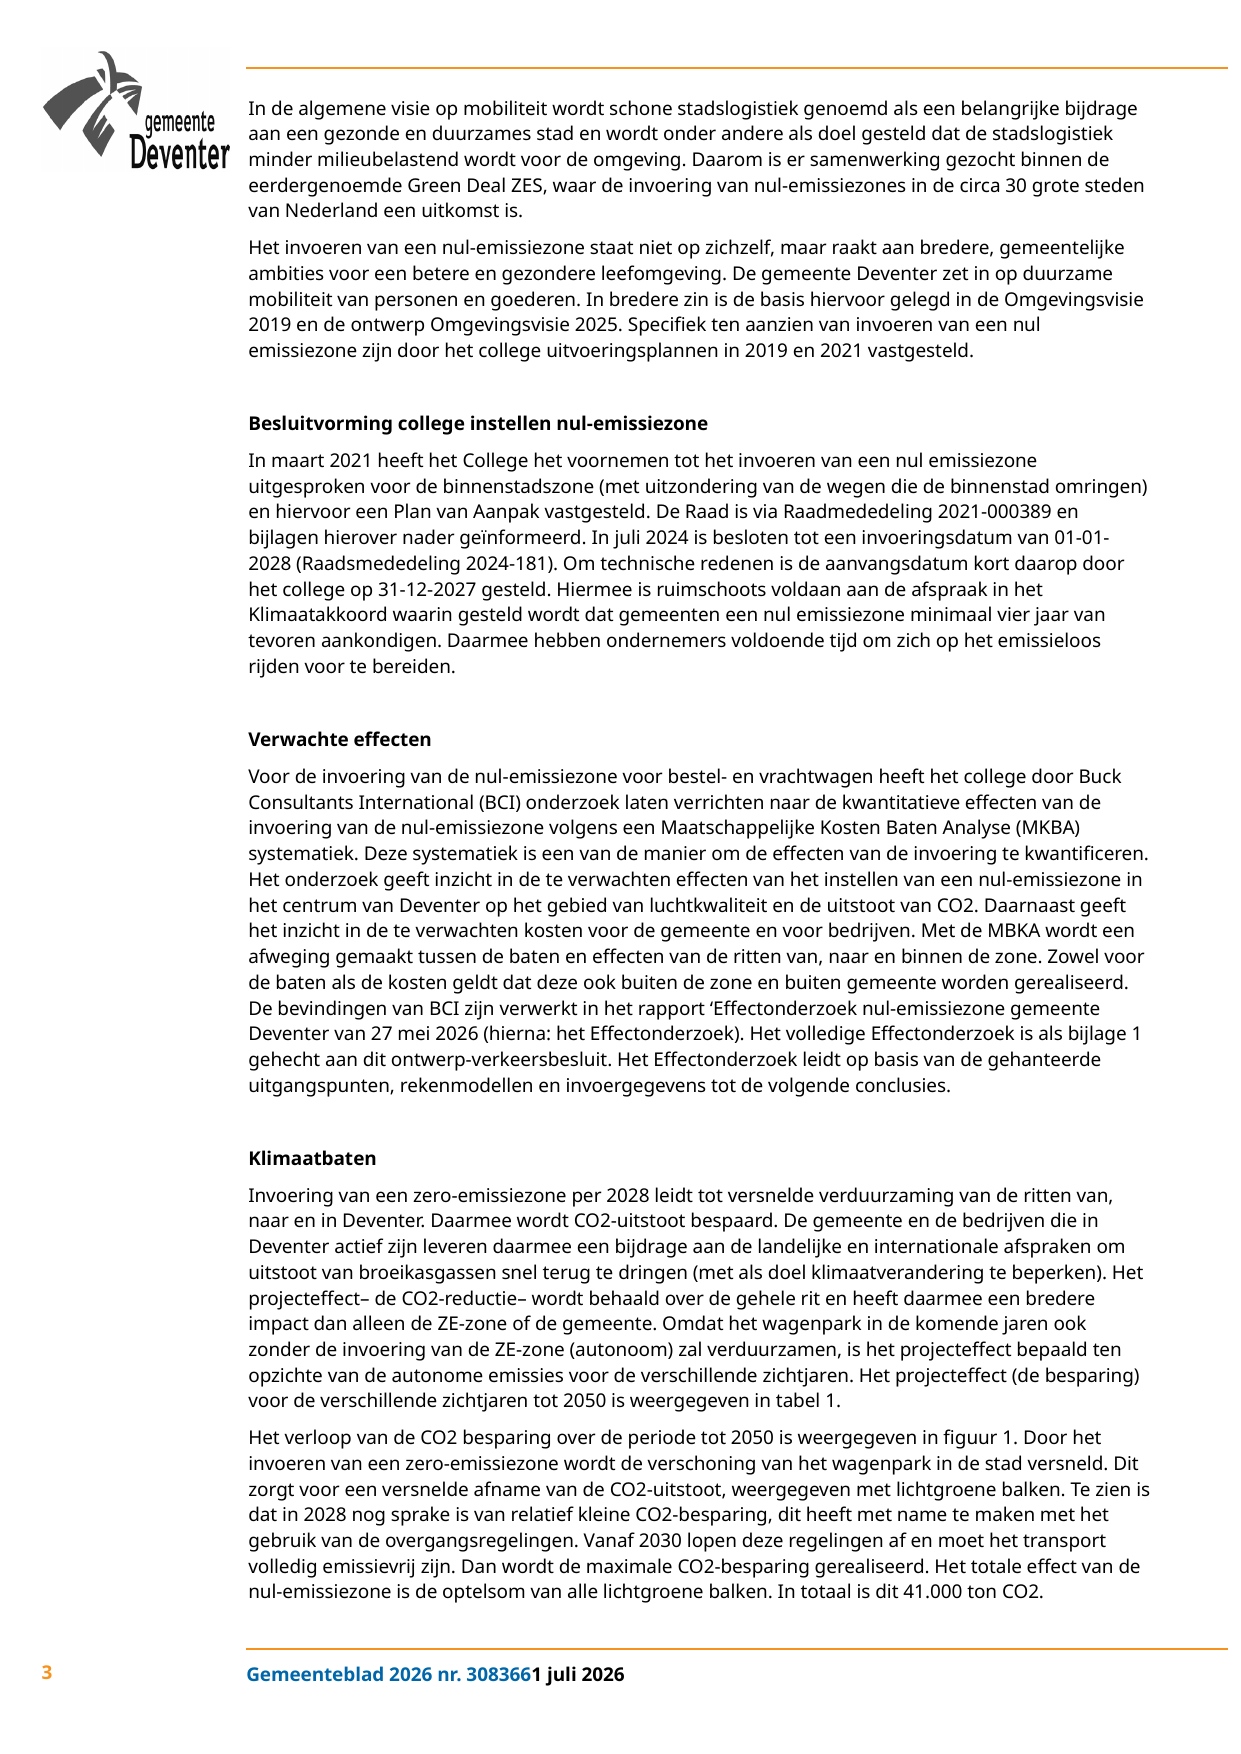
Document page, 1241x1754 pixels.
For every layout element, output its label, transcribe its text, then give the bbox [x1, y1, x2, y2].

text Klimaatbaten [248, 1145, 1152, 1171]
text Voor de invoering van de nul-emissiezone voor bestel- en vrachtwagen heeft het college door Buck Consultants International (BCI) onderzoek laten verrichten naar de kwantitatieve effecten van de invoering van de nul-emissiezone volgens een Maatschappelijke Kosten Baten Analyse (MKBA) systematiek. Deze systematiek is een van de manier om de effecten van de invoering te kwantificeren. Het onderzoek geeft inzicht in de te verwachten effecten van het instellen van een nul-emissiezone in het centrum van Deventer op het gebied van luchtkwaliteit en de uitstoot van CO2. Daarnaast geeft het inzicht in de te verwachten kosten voor de gemeente en voor bedrijven. Met de MBKA wordt een afweging gemaakt tussen de baten en effecten van de ritten van, naar en binnen de zone. Zowel voor de baten als de kosten geldt dat deze ook buiten de zone en buiten gemeente worden gerealiseerd. De bevindingen van BCI zijn verwerkt in het rapport ‘Effectonderzoek nul-emissiezone gemeente Deventer van 27 mei 2026 (hierna: het Effectonderzoek). Het volledige Effectonderzoek is als bijlage 1 gehecht aan dit ontwerp-verkeersbesluit. Het Effectonderzoek leidt op basis van de gehanteerde uitgangspunten, rekenmodellen en invoergegevens tot de volgende conclusies. [248, 763, 1152, 1098]
text Besluitvorming college instellen nul-emissiezone [248, 411, 1152, 436]
text Het invoeren van een nul-emissiezone staat niet op zichzelf, maar raakt aan bredere, gemeentelijke ambities voor een betere en gezondere leefomgeving. De gemeente Deventer zet in op duurzame mobiliteit van personen en goederen. In bredere zin is de basis hiervoor gelegd in de Omgevingsvisie 2019 en de ontwerp Omgevingsvisie 2025. Specifiek ten aanzien van invoeren van een nul emissiezone zijn door het college uitvoeringsplannen in 2019 en 2021 vastgesteld. [248, 234, 1152, 363]
picture [41, 47, 231, 172]
text Invoering van een zero-emissiezone per 2028 leidt tot versnelde verduurzaming van de ritten van, naar en in Deventer. Daarmee wordt CO2-uitstoot bespaard. De gemeente en de bedrijven die in Deventer actief zijn leveren daarmee een bijdrage aan de landelijke en internationale afspraken om uitstoot van broeikasgassen snel terug te dringen (met als doel klimaatverandering te beperken). Het projecteffect– de CO2-reductie– wordt behaald over de gehele rit en heeft daarmee een bredere impact dan alleen de ZE-zone of de gemeente. Omdat het wagenpark in de komende jaren ook zonder de invoering van de ZE-zone (autonoom) zal verduurzamen, is het projecteffect bepaald ten opzichte van de autonome emissies voor de verschillende zichtjaren. Het projecteffect (de besparing) voor de verschillende zichtjaren tot 2050 is weergegeven in tabel 1. [248, 1182, 1152, 1413]
text In maart 2021 heeft het College het voornemen tot het invoeren van een nul emissiezone uitgesproken voor de binnenstadszone (met uitzondering van de wegen die de binnenstad omringen) en hiervoor een Plan van Aanpak vastgesteld. De Raad is via Raadmededeling 2021-000389 en bijlagen hierover nader geïnformeerd. In juli 2024 is besloten tot een invoeringsdatum van 01-01-2028 (Raadsmededeling 2024-181). Om technische redenen is de aanvangsdatum kort daarop door het college op 31-12-2027 gesteld. Hiermee is ruimschoots voldaan aan de afspraak in het Klimaatakkoord waarin gesteld wordt dat gemeenten een nul emissiezone minimaal vier jaar van tevoren aankondigen. Daarmee hebben ondernemers voldoende tijd om zich op het emissieloos rijden voor te bereiden. [248, 447, 1152, 679]
text In de algemene visie op mobiliteit wordt schone stadslogistiek genoemd als een belangrijke bijdrage aan een gezonde en duurzames stad en wordt onder andere als doel gesteld dat de stadslogistiek minder milieubelastend wordt voor de omgeving. Daarom is er samenwerking gezocht binnen de eerdergenoemde Green Deal ZES, waar de invoering van nul-emissiezones in de circa 30 grote steden van Nederland een uitkomst is. [248, 95, 1152, 223]
text Verwachte effecten [248, 726, 1152, 752]
text Het verloop van de CO2 besparing over de periode tot 2050 is weergegeven in figuur 1. Door het invoeren van een zero-emissiezone wordt de verschoning van het wagenpark in de stad versneld. Dit zorgt voor een versnelde afname van de CO2-uitstoot, weergegeven met lichtgroene balken. Te zien is dat in 2028 nog sprake is van relatief kleine CO2-besparing, dit heeft met name te maken met het gebruik van de overgangsregelingen. Vanaf 2030 lopen deze regelingen af en moet het transport volledig emissievrij zijn. Dan wordt de maximale CO2-besparing gerealiseerd. Het totale effect van de nul-emissiezone is de optelsom van alle lichtgroene balken. In totaal is dit 41.000 ton CO2. [248, 1424, 1152, 1604]
